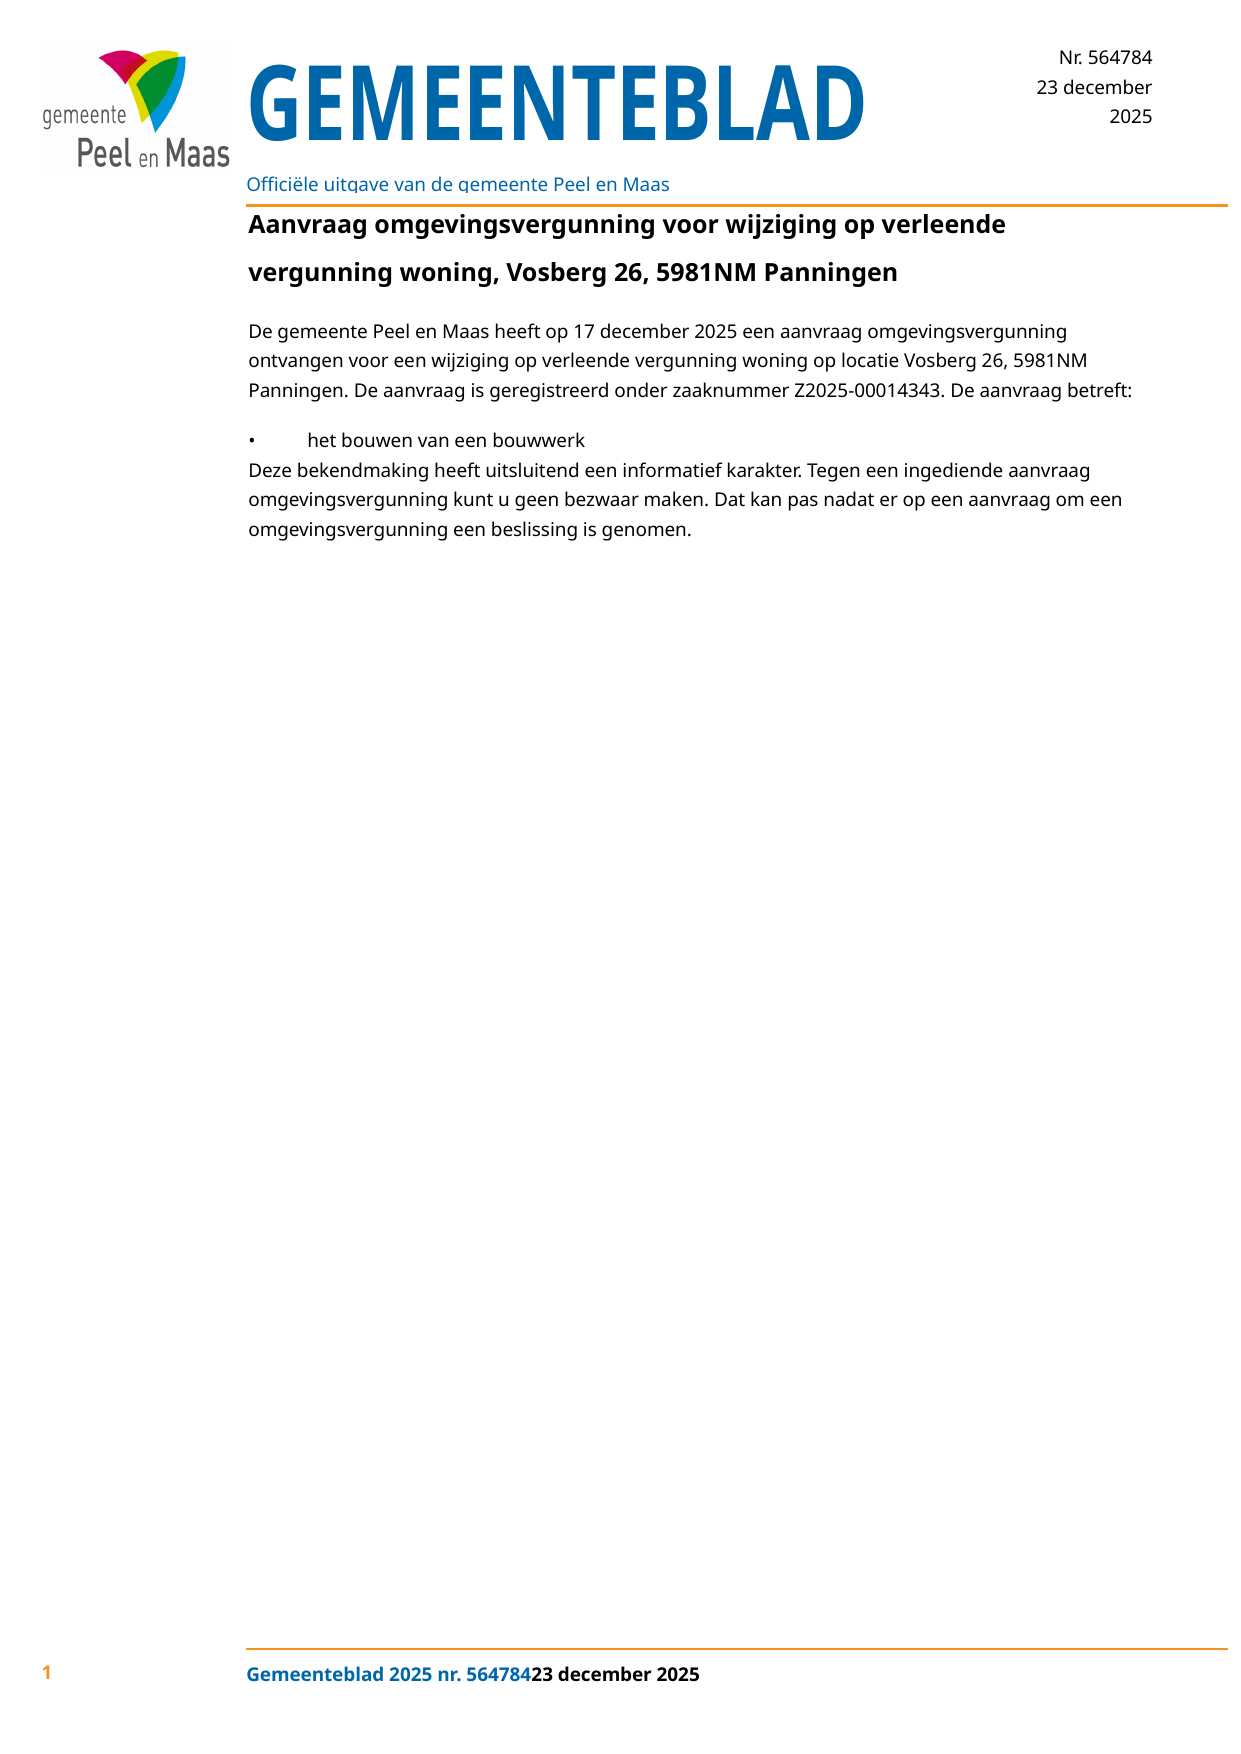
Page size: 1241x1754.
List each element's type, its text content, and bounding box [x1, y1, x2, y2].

list het bouwen van een bouwwerk [248, 427, 1152, 453]
picture [41, 47, 231, 172]
text Aanvraag omgevingsvergunning voor wijziging op verleende vergunning woning, Vosberg 26, 5981NM Panningen [248, 207, 1152, 288]
text Deze bekendmaking heeft uitsluitend een informatief karakter. Tegen een ingediende aanvraag omgevingsvergunning kunt u geen bezwaar maken. Dat kan pas nadat er op een aanvraag om een omgevingsvergunning een beslissing is genomen. [248, 457, 1152, 542]
text De gemeente Peel en Maas heeft op 17 december 2025 een aanvraag omgevingsvergunning ontvangen voor een wijziging op verleende vergunning woning op locatie Vosberg 26, 5981NM Panningen. De aanvraag is geregistreerd onder zaaknummer Z2025-00014343. De aanvraag betreft: [248, 318, 1152, 403]
